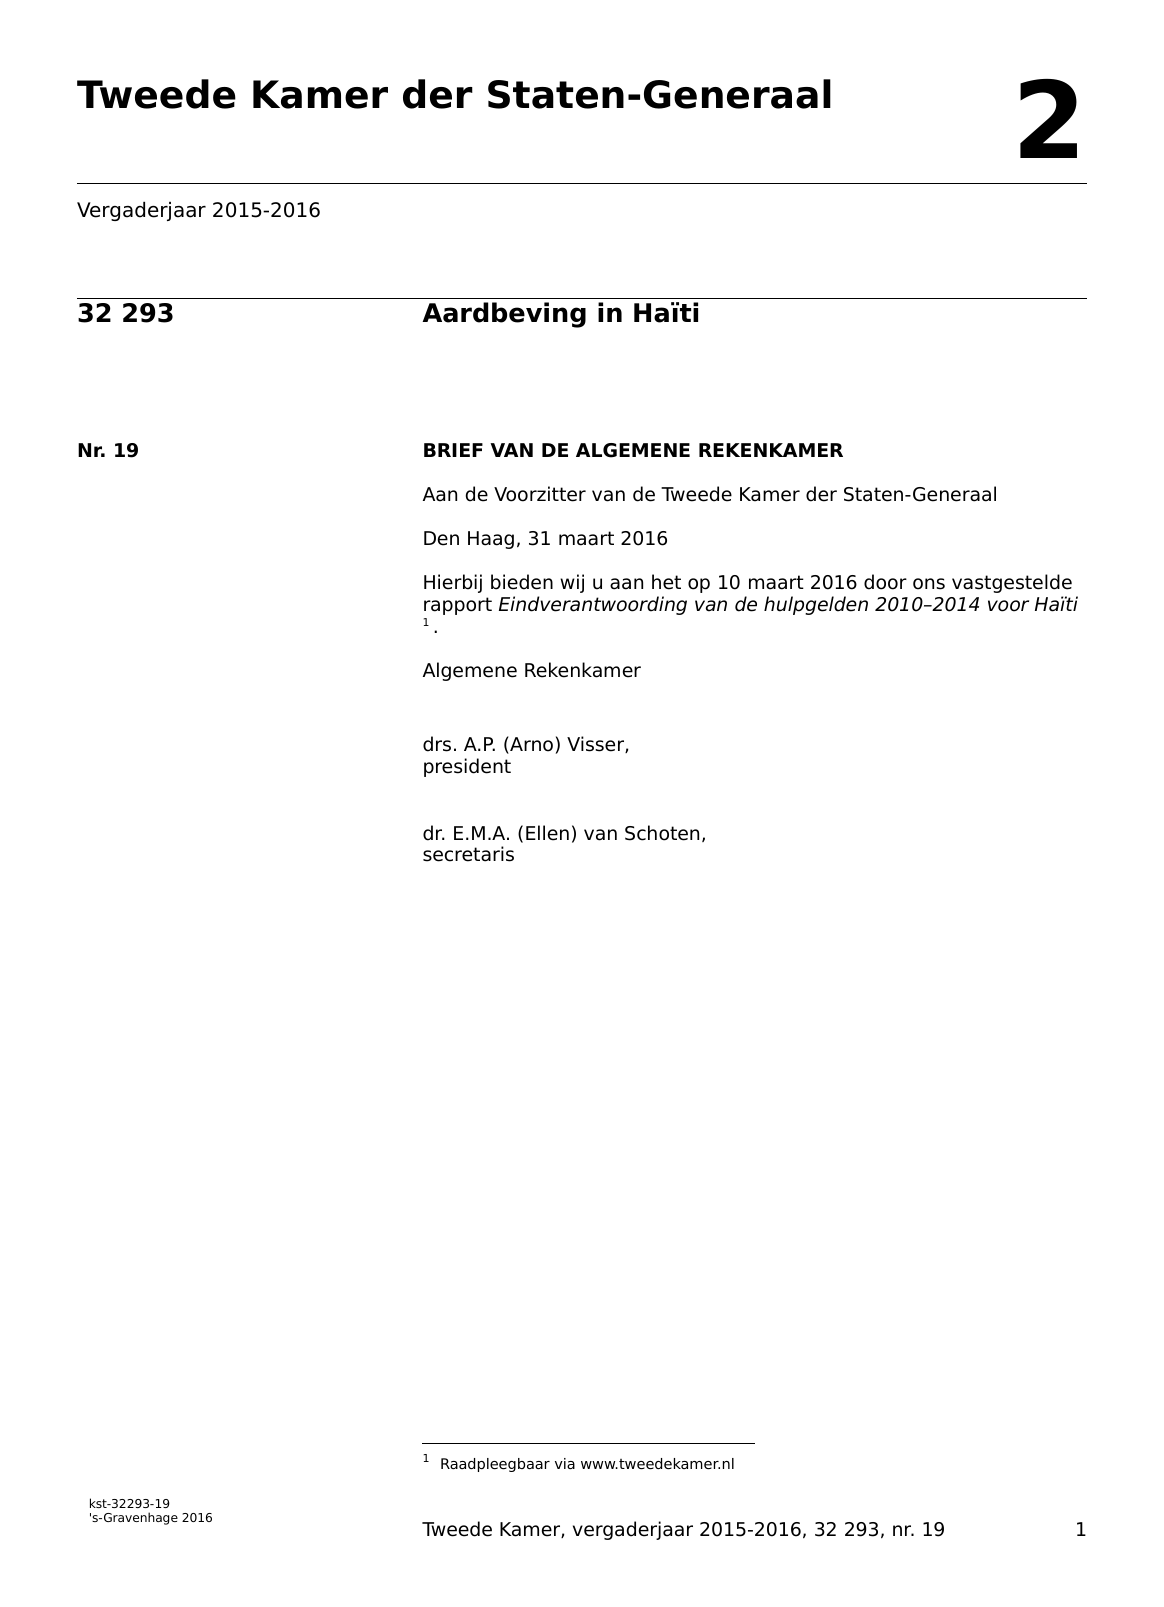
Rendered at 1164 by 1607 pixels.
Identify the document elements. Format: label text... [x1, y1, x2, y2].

text Aan de Voorzitter van de Tweede Kamer der Staten-Generaal [422, 484, 1087, 506]
subtitle 32 293 Aardbeving in Haïti [77, 299, 1087, 329]
text Raadpleegbaar via www.tweedekamer.nl [422, 1452, 1087, 1474]
table_cell Vergaderjaar 2015-2016 [77, 184, 1087, 298]
table_header 2 [886, 59, 1087, 183]
text Den Haag, 31 maart 2016 [422, 528, 1087, 550]
text kst-32293-19 [88, 1497, 323, 1511]
text drs. A.P. (Arno) Visser, president [422, 712, 1087, 778]
text 's-Gravenhage 2016 [88, 1511, 323, 1525]
text dr. E.M.A. (Ellen) van Schoten, secretaris [422, 800, 1087, 866]
table_header Tweede Kamer der Staten-Generaal [77, 59, 886, 183]
text Hierbij bieden wij u aan het op 10 maart 2016 door ons vastgestelde rapport Eindverantwoording van de hulpgelden 2010–2014 voor Haïti . [422, 572, 1087, 638]
text Algemene Rekenkamer [422, 660, 1087, 682]
subtitle Nr. 19 BRIEF VAN DE ALGEMENE REKENKAMER [77, 440, 1087, 462]
